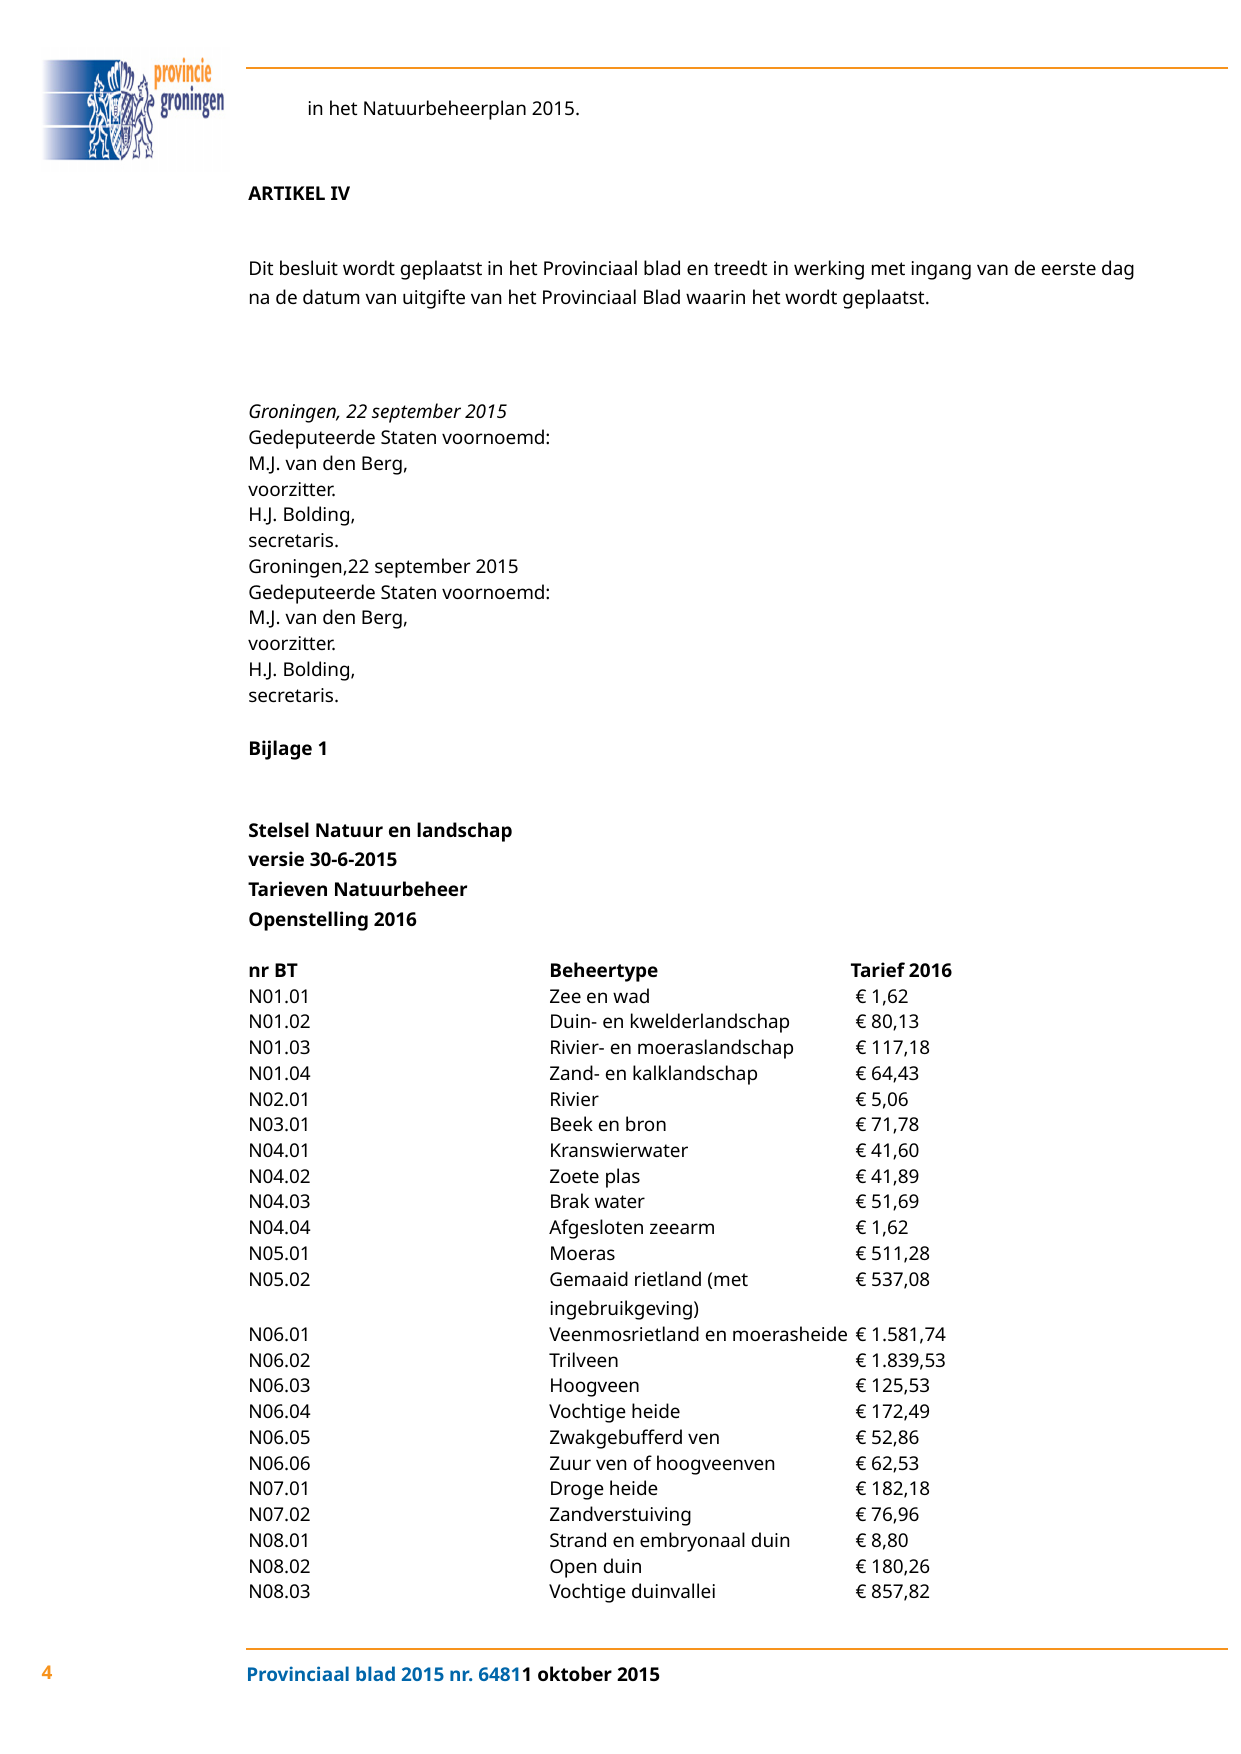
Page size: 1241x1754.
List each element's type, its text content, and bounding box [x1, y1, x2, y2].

text Bijlage 1 [248, 733, 1152, 762]
table_cell N01.04 [248, 1060, 549, 1086]
table_cell Beheertype [549, 957, 850, 983]
list in het Natuurbeheerplan 2015. [248, 95, 1152, 121]
table_cell Veenmosrietland en moerasheide [549, 1321, 850, 1347]
table_cell Zand- en kalklandschap [549, 1060, 850, 1086]
table_cell Zoete plas [549, 1163, 850, 1189]
table_cell N01.03 [248, 1034, 549, 1060]
table_cell Brak water [549, 1189, 850, 1214]
table_cell N04.01 [248, 1137, 549, 1163]
table_header Stelsel Natuur en landschap versie 30-6-2015 Tarieven Natuurbeheer Openstelling 2016 [248, 817, 549, 931]
table_cell Duin- en kwelderlandschap [549, 1009, 850, 1034]
table_cell Beek en bron [549, 1112, 850, 1137]
table_cell € 41,89 [850, 1163, 1152, 1189]
table_cell Afgesloten zeearm [549, 1215, 850, 1240]
picture [41, 47, 231, 172]
table_cell € 1.839,53 [850, 1347, 1152, 1373]
table_cell € 117,18 [850, 1034, 1152, 1060]
table_cell € 80,13 [850, 1009, 1152, 1034]
table_cell N08.02 [248, 1553, 549, 1578]
table_cell N06.05 [248, 1424, 549, 1450]
text voorzitter. [248, 476, 1152, 502]
table_cell Kranswierwater [549, 1137, 850, 1163]
table_cell € 1,62 [850, 983, 1152, 1009]
table_cell Gemaaid rietland (met ingebruikgeving) [549, 1266, 850, 1321]
table_cell N03.01 [248, 1112, 549, 1137]
text H.J. Bolding, [248, 502, 1152, 527]
text Groningen,22 september 2015 [248, 553, 1152, 579]
text secretaris. [248, 527, 1152, 553]
table_cell N06.01 [248, 1321, 549, 1347]
table_cell Moeras [549, 1240, 850, 1266]
table_cell € 5,06 [850, 1086, 1152, 1112]
table_cell N07.01 [248, 1476, 549, 1501]
table_cell Droge heide [549, 1476, 850, 1501]
table_cell Open duin [549, 1553, 850, 1578]
table_cell N08.01 [248, 1527, 549, 1553]
table_cell € 1.581,74 [850, 1321, 1152, 1347]
table_cell Zuur ven of hoogveenven [549, 1450, 850, 1476]
table_cell N05.01 [248, 1240, 549, 1266]
table_cell € 857,82 [850, 1579, 1152, 1604]
table_cell € 511,28 [850, 1240, 1152, 1266]
table_cell € 180,26 [850, 1553, 1152, 1578]
table_cell € 1,62 [850, 1215, 1152, 1240]
table_cell € 8,80 [850, 1527, 1152, 1553]
table_cell Rivier [549, 1086, 850, 1112]
table_cell € 62,53 [850, 1450, 1152, 1476]
table_cell Hoogveen [549, 1373, 850, 1398]
table_cell [549, 931, 850, 957]
text voorzitter. [248, 630, 1152, 656]
table_cell Zandverstuiving [549, 1501, 850, 1527]
text Gedeputeerde Staten voornoemd: [248, 424, 1152, 450]
table_cell € 71,78 [850, 1112, 1152, 1137]
table_cell Vochtige duinvallei [549, 1579, 850, 1604]
text M.J. van den Berg, [248, 450, 1152, 476]
table_cell € 51,69 [850, 1189, 1152, 1214]
table_cell N07.02 [248, 1501, 549, 1527]
table_cell N01.01 [248, 983, 549, 1009]
text secretaris. [248, 682, 1152, 707]
table_cell € 172,49 [850, 1399, 1152, 1424]
table_cell N04.03 [248, 1189, 549, 1214]
table_cell N06.02 [248, 1347, 549, 1373]
table_cell € 64,43 [850, 1060, 1152, 1086]
text Gedeputeerde Staten voornoemd: [248, 579, 1152, 604]
text ARTIKEL IV [248, 180, 1152, 205]
text H.J. Bolding, [248, 656, 1152, 682]
table_cell N05.02 [248, 1266, 549, 1321]
table_cell N02.01 [248, 1086, 549, 1112]
text Groningen, 22 september 2015 [248, 399, 1152, 424]
table_cell Zee en wad [549, 983, 850, 1009]
table_cell Vochtige heide [549, 1399, 850, 1424]
table_cell N06.03 [248, 1373, 549, 1398]
table_cell Rivier- en moeraslandschap [549, 1034, 850, 1060]
table_cell € 125,53 [850, 1373, 1152, 1398]
text Dit besluit wordt geplaatst in het Provinciaal blad en treedt in werking met ingang van de eerste dag na de datum van uitgifte van het Provinciaal Blad waarin het wordt geplaatst. [248, 255, 1152, 310]
table_cell € 537,08 [850, 1266, 1152, 1321]
table_cell [850, 931, 1152, 957]
table_cell N06.04 [248, 1399, 549, 1424]
table_cell [248, 931, 549, 957]
table_cell N04.04 [248, 1215, 549, 1240]
table_cell N08.03 [248, 1579, 549, 1604]
table_cell N06.06 [248, 1450, 549, 1476]
table_cell Zwakgebufferd ven [549, 1424, 850, 1450]
text M.J. van den Berg, [248, 604, 1152, 630]
table_cell € 52,86 [850, 1424, 1152, 1450]
table_cell Trilveen [549, 1347, 850, 1373]
table_cell Tarief 2016 [850, 957, 1152, 983]
table_cell nr BT [248, 957, 549, 983]
table_cell € 41,60 [850, 1137, 1152, 1163]
table_cell € 182,18 [850, 1476, 1152, 1501]
table_cell Strand en embryonaal duin [549, 1527, 850, 1553]
table_cell N04.02 [248, 1163, 549, 1189]
table_cell N01.02 [248, 1009, 549, 1034]
table_cell € 76,96 [850, 1501, 1152, 1527]
